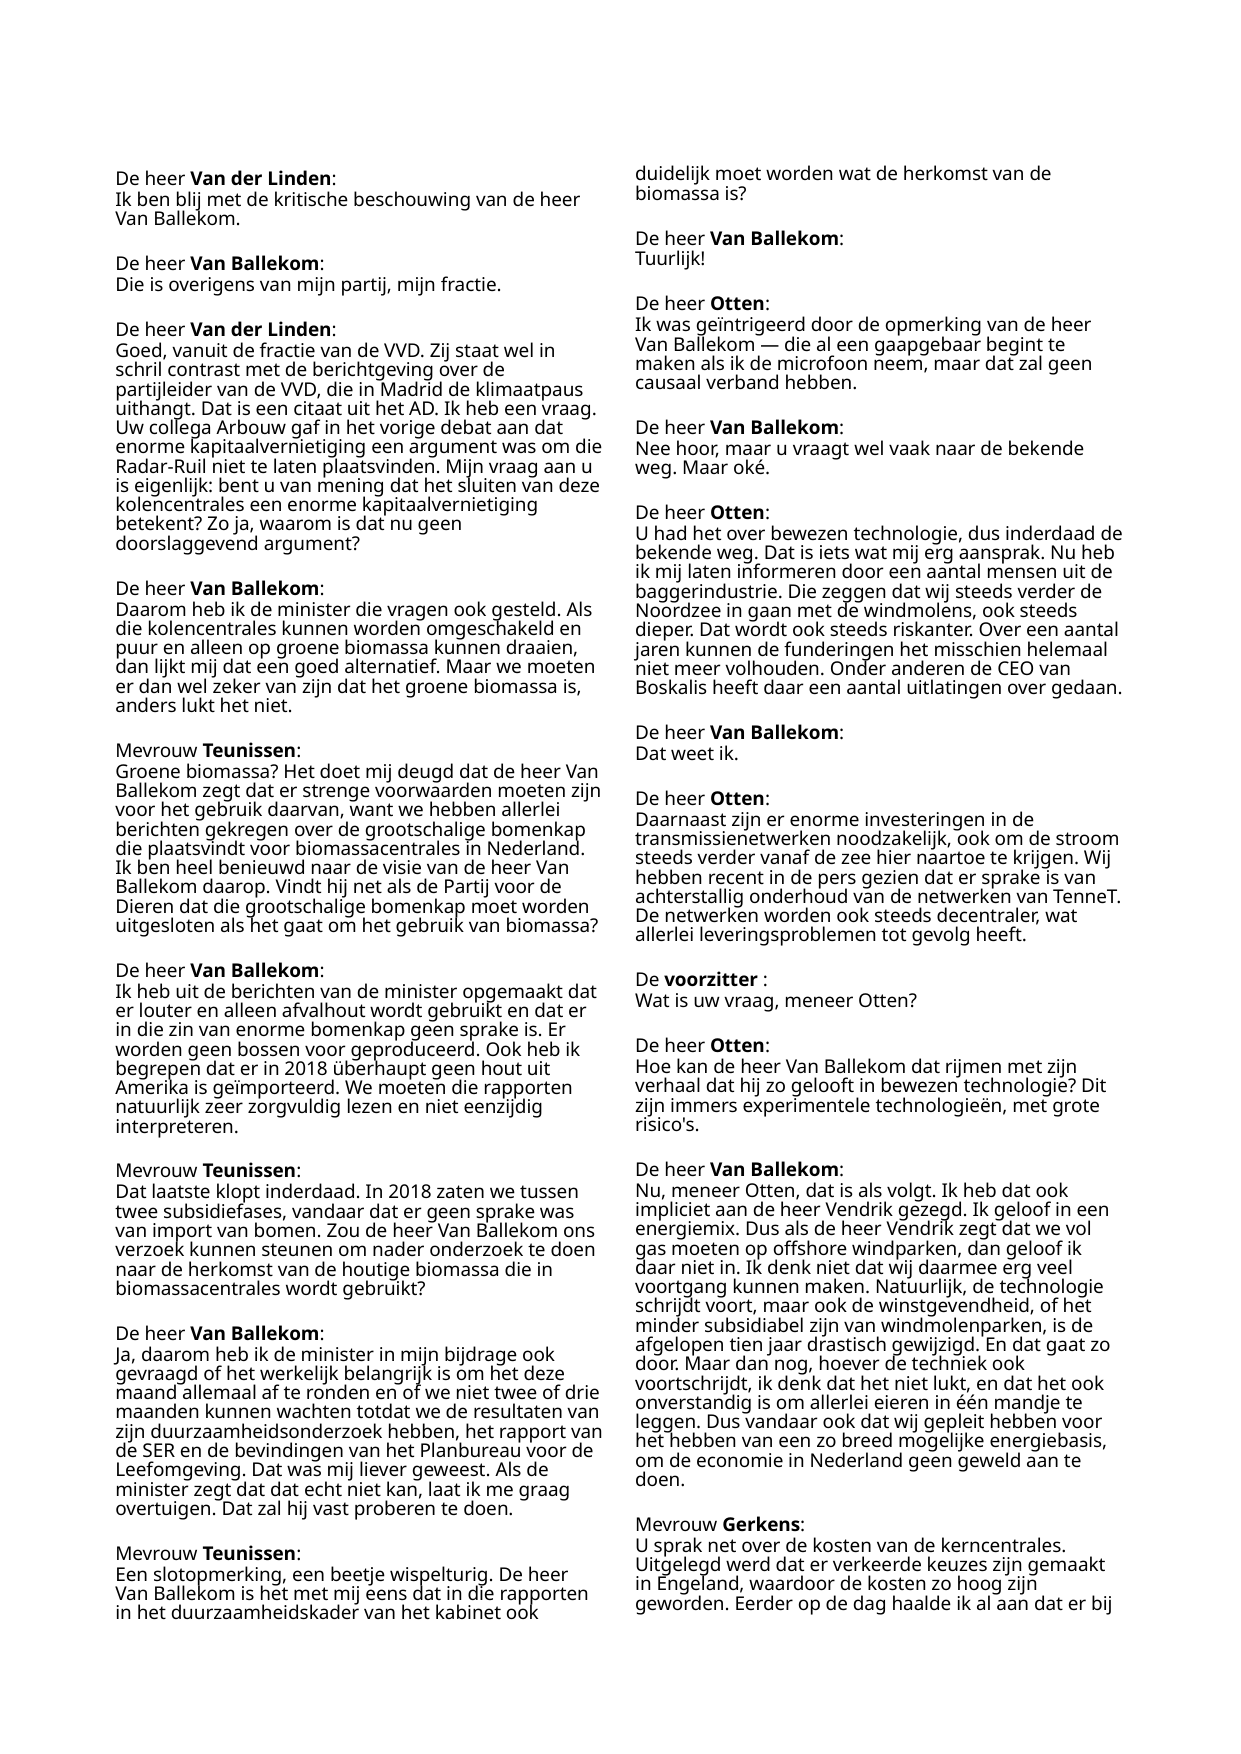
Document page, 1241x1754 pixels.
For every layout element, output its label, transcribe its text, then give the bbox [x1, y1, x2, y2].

text Goed, vanuit de fractie van de VVD. Zij staat wel in schril contrast met de berichtgeving over de partijleider van de VVD, die in Madrid de klimaatpaus uithangt. Dat is een citaat uit het AD. Ik heb een vraag. Uw collega Arbouw gaf in het vorige debat aan dat enorme kapitaalvernietiging een argument was om die Radar-Ruil niet te laten plaatsvinden. Mijn vraag aan u is eigenlijk: bent u van mening dat het sluiten van deze kolencentrales een enorme kapitaalvernietiging betekent? Zo ja, waarom is dat nu geen doorslaggevend argument? [115, 342, 605, 554]
text Hoe kan de heer Van Ballekom dat rijmen met zijn verhaal dat hij zo gelooft in bewezen technologie? Dit zijn immers experimentele technologieën, met grote risico's. [635, 1058, 1125, 1135]
text Ik heb uit de berichten van de minister opgemaakt dat er louter en alleen afvalhout wordt gebruikt en dat er in die zin van enorme bomenkap geen sprake is. Er worden geen bossen voor geproduceerd. Ook heb ik begrepen dat er in 2018 überhaupt geen hout uit Amerika is geïmporteerd. We moeten die rapporten natuurlijk zeer zorgvuldig lezen en niet eenzijdig interpreteren. [115, 983, 605, 1137]
text De heer Van Ballekom: [635, 719, 1125, 745]
text De heer Van Ballekom: [115, 1320, 605, 1346]
text De heer Otten: [635, 291, 1125, 316]
text Mevrouw Teunissen: [115, 1158, 605, 1183]
text De heer Otten: [635, 499, 1125, 525]
text Die is overigens van mijn partij, mijn fractie. [115, 276, 605, 295]
text Nu, meneer Otten, dat is als volgt. Ik heb dat ook impliciet aan de heer Vendrik gezegd. Ik geloof in een energiemix. Dus als de heer Vendrik zegt dat we vol gas moeten op offshore windparken, dan geloof ik daar niet in. Ik denk niet dat wij daarmee erg veel voortgang kunnen maken. Natuurlijk, de technologie schrijdt voort, maar ook de winstgevendheid, of het minder subsidiabel zijn van windmolenparken, is de afgelopen tien jaar drastisch gewijzigd. En dat gaat zo door. Maar dan nog, hoever de techniek ook voortschrijdt, ik denk dat het niet lukt, en dat het ook onverstandig is om allerlei eieren in één mandje te leggen. Dus vandaar ook dat wij gepleit hebben voor het hebben van een zo breed mogelijke energiebasis, om de economie in Nederland geen geweld aan te doen. [635, 1182, 1125, 1490]
text U sprak net over de kosten van de kerncentrales. Uitgelegd werd dat er verkeerde keuzes zijn gemaakt in Engeland, waardoor de kosten zo hoog zijn geworden. Eerder op de dag haalde ik al aan dat er bij [635, 1537, 1125, 1614]
text De heer Van der Linden: [115, 165, 605, 191]
text Wat is uw vraag, meneer Otten? [635, 992, 1125, 1012]
text Mevrouw Gerkens: [635, 1511, 1125, 1537]
text Een slotopmerking, een beetje wispelturig. De heer Van Ballekom is het met mij eens dat in die rapporten in het duurzaamheidskader van het kabinet ook [115, 1566, 605, 1623]
text De heer Van Ballekom: [635, 414, 1125, 440]
text Dat laatste klopt inderdaad. In 2018 zaten we tussen twee subsidiefases, vandaar dat er geen sprake was van import van bomen. Zou de heer Van Ballekom ons verzoek kunnen steunen om nader onderzoek te doen naar de herkomst van de houtige biomassa die in biomassacentrales wordt gebruikt? [115, 1183, 605, 1299]
text Daarom heb ik de minister die vragen ook gesteld. Als die kolencentrales kunnen worden omgeschakeld en puur en alleen op groene biomassa kunnen draaien, dan lijkt mij dat een goed alternatief. Maar we moeten er dan wel zeker van zijn dat het groene biomassa is, anders lukt het niet. [115, 601, 605, 716]
text De voorzitter : [635, 967, 1125, 992]
text U had het over bewezen technologie, dus inderdaad de bekende weg. Dat is iets wat mij erg aansprak. Nu heb ik mij laten informeren door een aantal mensen uit de baggerindustrie. Die zeggen dat wij steeds verder de Noordzee in gaan met de windmolens, ook steeds dieper. Dat wordt ook steeds riskanter. Over een aantal jaren kunnen de funderingen het misschien helemaal niet meer volhouden. Onder anderen de CEO van Boskalis heeft daar een aantal uitlatingen over gedaan. [635, 525, 1125, 698]
text De heer Van Ballekom: [115, 575, 605, 601]
text Dat weet ik. [635, 745, 1125, 764]
text De heer Van Ballekom: [115, 957, 605, 983]
text Mevrouw Teunissen: [115, 737, 605, 763]
text Mevrouw Teunissen: [115, 1540, 605, 1566]
text Nee hoor, maar u vraagt wel vaak naar de bekende weg. Maar oké. [635, 440, 1125, 478]
text De heer Otten: [635, 785, 1125, 811]
text Tuurlijk! [635, 250, 1125, 270]
text De heer Van Ballekom: [635, 1156, 1125, 1182]
text De heer Van Ballekom: [115, 250, 605, 276]
text duidelijk moet worden wat de herkomst van de biomassa is? [635, 165, 1125, 204]
text Groene biomassa? Het doet mij deugd dat de heer Van Ballekom zegt dat er strenge voorwaarden moeten zijn voor het gebruik daarvan, want we hebben allerlei berichten gekregen over de grootschalige bomenkap die plaatsvindt voor biomassacentrales in Nederland. Ik ben heel benieuwd naar de visie van de heer Van Ballekom daarop. Vindt hij net als de Partij voor de Dieren dat die grootschalige bomenkap moet worden uitgesloten als het gaat om het gebruik van biomassa? [115, 763, 605, 936]
text Ik was geïntrigeerd door de opmerking van de heer Van Ballekom — die al een gaapgebaar begint te maken als ik de microfoon neem, maar dat zal geen causaal verband hebben. [635, 316, 1125, 393]
text Ja, daarom heb ik de minister in mijn bijdrage ook gevraagd of het werkelijk belangrijk is om het deze maand allemaal af te ronden en of we niet twee of drie maanden kunnen wachten totdat we de resultaten van zijn duurzaamheidsonderzoek hebben, het rapport van de SER en de bevindingen van het Planbureau voor de Leefomgeving. Dat was mij liever geweest. Als de minister zegt dat dat echt niet kan, laat ik me graag overtuigen. Dat zal hij vast proberen te doen. [115, 1346, 605, 1519]
text Daarnaast zijn er enorme investeringen in de transmissienetwerken noodzakelijk, ook om de stroom steeds verder vanaf de zee hier naartoe te krijgen. Wij hebben recent in de pers gezien dat er sprake is van achterstallig onderhoud van de netwerken van TenneT. De netwerken worden ook steeds decentraler, wat allerlei leveringsproblemen tot gevolg heeft. [635, 811, 1125, 946]
text De heer Van Ballekom: [635, 225, 1125, 250]
text De heer Van der Linden: [115, 316, 605, 342]
text Ik ben blij met de kritische beschouwing van de heer Van Ballekom. [115, 191, 605, 229]
text De heer Otten: [635, 1032, 1125, 1058]
